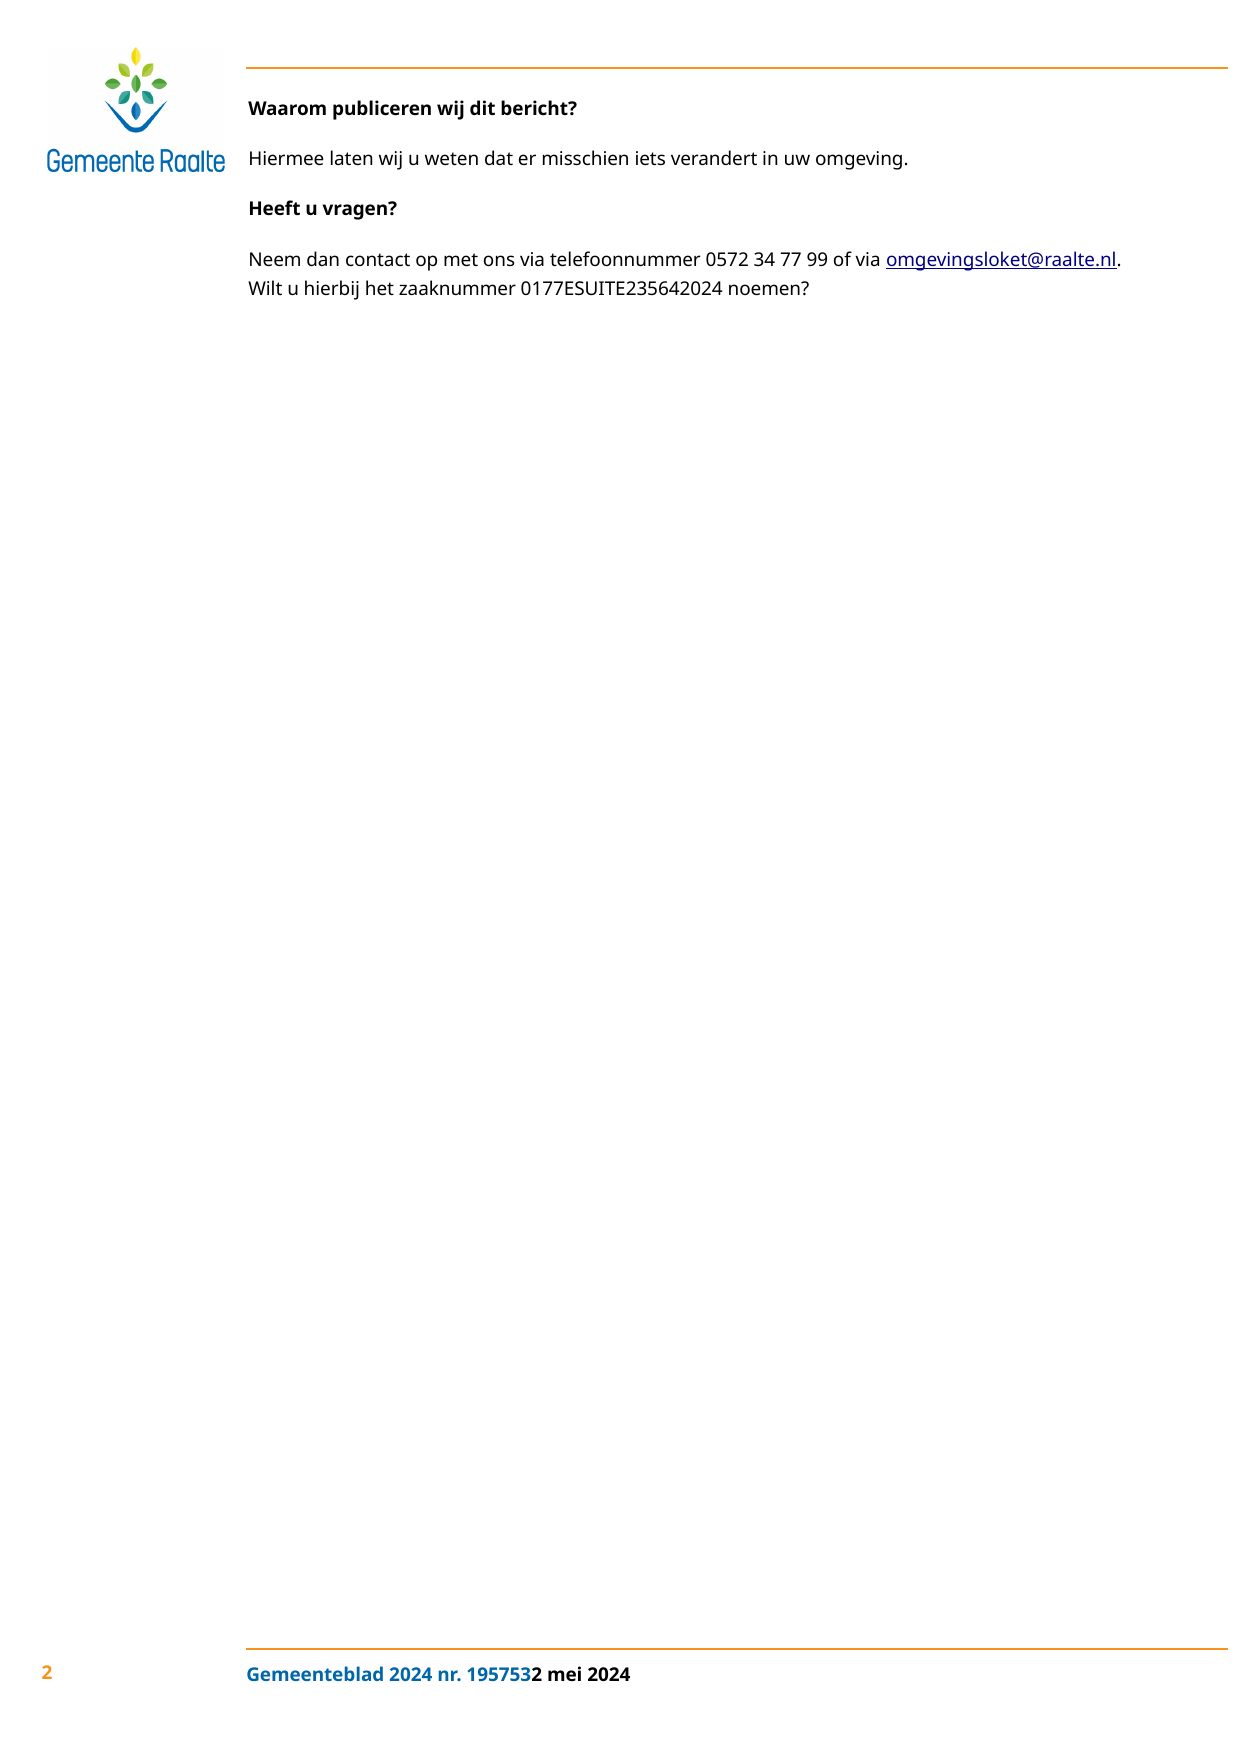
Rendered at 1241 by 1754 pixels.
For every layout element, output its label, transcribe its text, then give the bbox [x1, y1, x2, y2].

text Waarom publiceren wij dit bericht? [248, 95, 1152, 121]
text Heeft u vragen? [248, 196, 1152, 221]
picture [41, 47, 231, 172]
text Neem dan contact op met ons via telefoonnummer 0572 34 77 99 of via omgevingsloket@raalte.nl. Wilt u hierbij het zaaknummer 0177ESUITE235642024 noemen? [248, 246, 1152, 301]
text Hiermee laten wij u weten dat er misschien iets verandert in uw omgeving. [248, 145, 1152, 171]
